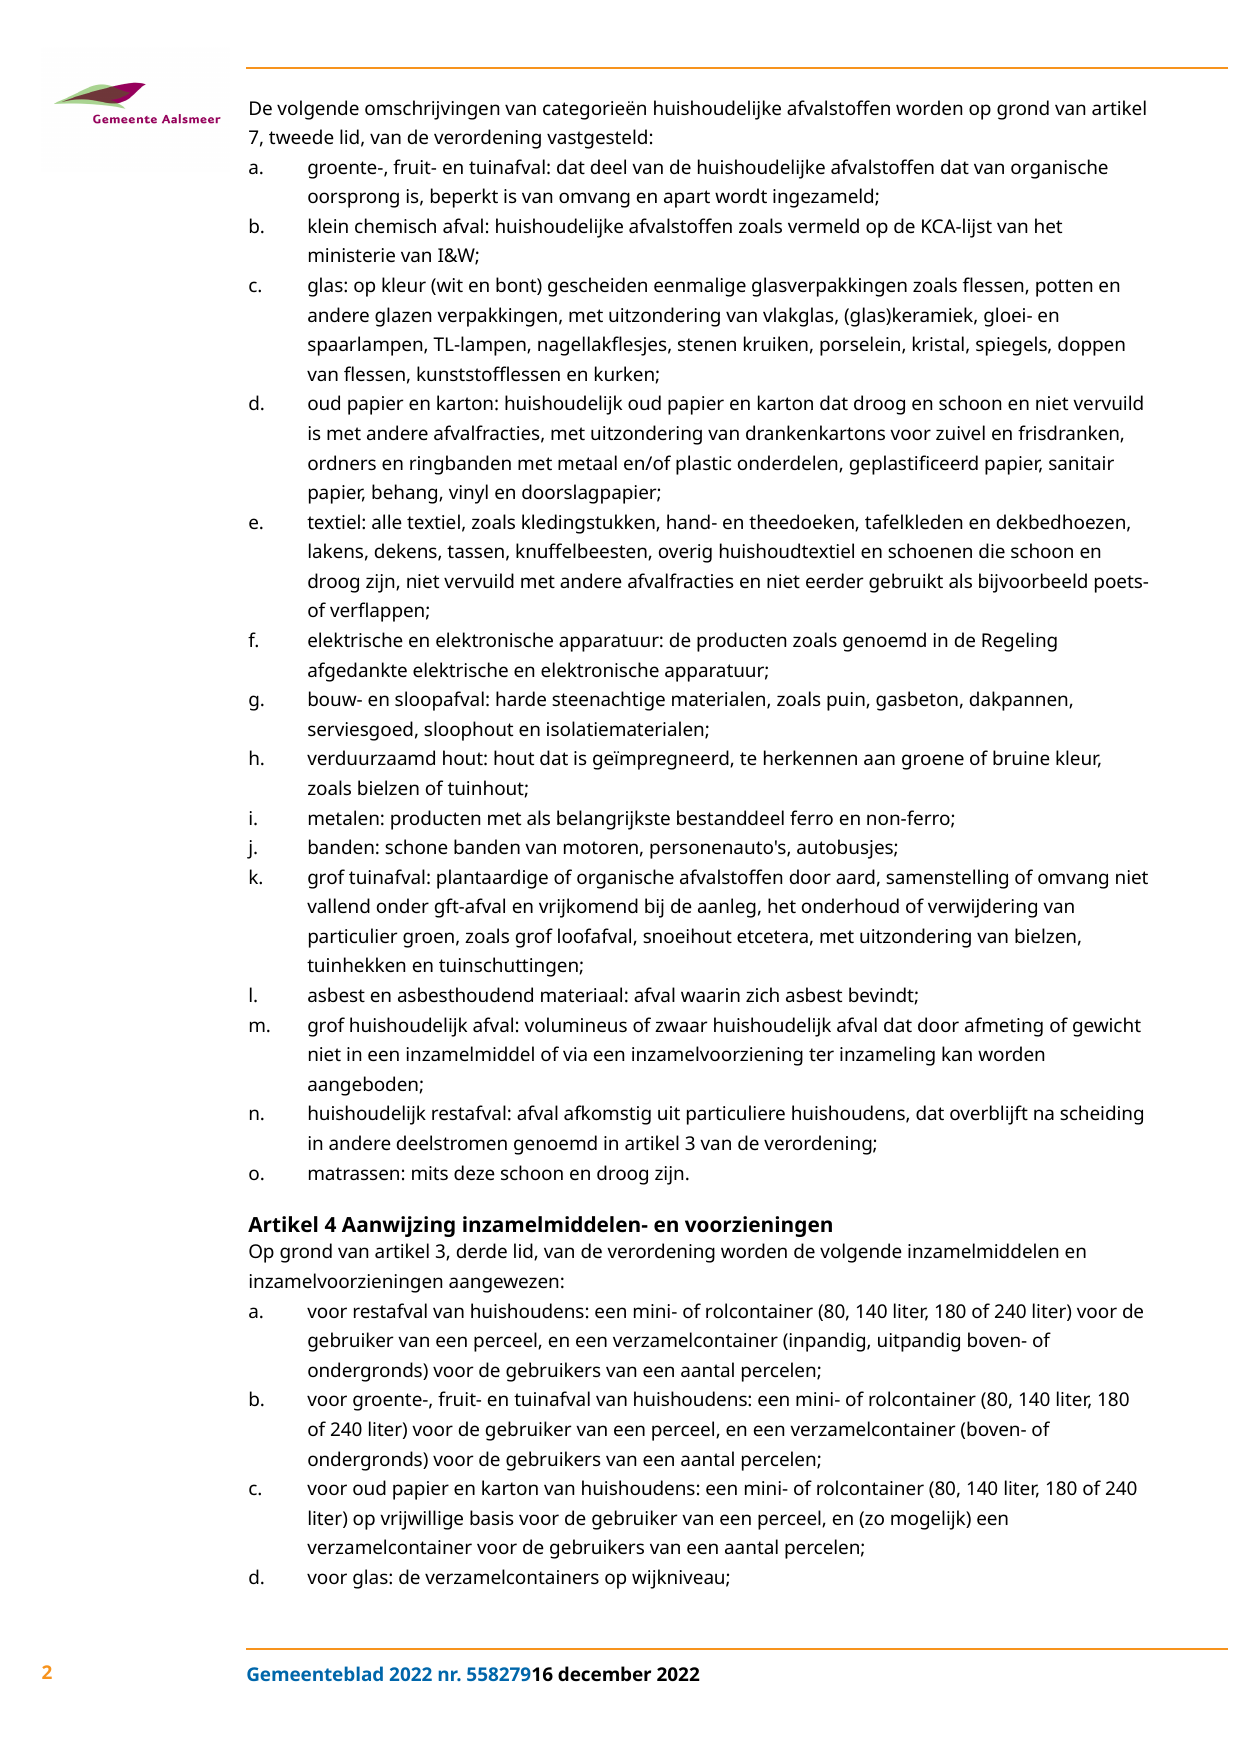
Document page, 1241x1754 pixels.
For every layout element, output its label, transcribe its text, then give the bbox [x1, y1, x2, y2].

list oud papier en karton: huishoudelijk oud papier en karton dat droog en schoon en niet vervuild is met andere afvalfracties, met uitzondering van drankenkartons voor zuivel en frisdranken, ordners en ringbanden met metaal en/of plastic onderdelen, geplastificeerd papier, sanitair papier, behang, vinyl en doorslagpapier; [248, 391, 1152, 505]
list metalen: producten met als belangrijkste bestanddeel ferro en non-ferro; [248, 805, 1152, 831]
text Artikel 4 Aanwijzing inzamelmiddelen- en voorzieningen [248, 1210, 1152, 1239]
list grof tuinafval: plantaardige of organische afvalstoffen door aard, samenstelling of omvang niet vallend onder gft-afval en vrijkomend bij de aanleg, het onderhoud of verwijdering van particulier groen, zoals grof loofafval, snoeihout etcetera, met uitzondering van bielzen, tuinhekken en tuinschuttingen; [248, 864, 1152, 978]
list huishoudelijk restafval: afval afkomstig uit particuliere huishoudens, dat overblijft na scheiding in andere deelstromen genoemd in artikel 3 van de verordening; [248, 1101, 1152, 1156]
list groente-, fruit- en tuinafval: dat deel van de huishoudelijke afvalstoffen dat van organische oorsprong is, beperkt is van omvang en apart wordt ingezameld; [248, 154, 1152, 209]
list verduurzaamd hout: hout dat is geïmpregneerd, te herkennen aan groene of bruine kleur, zoals bielzen of tuinhout; [248, 746, 1152, 801]
list voor restafval van huishoudens: een mini- of rolcontainer (80, 140 liter, 180 of 240 liter) voor de gebruiker van een perceel, en een verzamelcontainer (inpandig, uitpandig boven- of ondergronds) voor de gebruikers van een aantal percelen; [248, 1298, 1152, 1383]
picture [41, 47, 231, 172]
text De volgende omschrijvingen van categorieën huishoudelijke afvalstoffen worden op grond van artikel 7, tweede lid, van de verordening vastgesteld: [248, 95, 1152, 150]
list banden: schone banden van motoren, personenauto's, autobusjes; [248, 834, 1152, 860]
list asbest en asbesthoudend materiaal: afval waarin zich asbest bevindt; [248, 982, 1152, 1008]
list glas: op kleur (wit en bont) gescheiden eenmalige glasverpakkingen zoals flessen, potten en andere glazen verpakkingen, met uitzondering van vlakglas, (glas)keramiek, gloei- en spaarlampen, TL-lampen, nagellakflesjes, stenen kruiken, porselein, kristal, spiegels, doppen van flessen, kunststofflessen en kurken; [248, 272, 1152, 387]
list matrassen: mits deze schoon en droog zijn. [248, 1160, 1152, 1186]
list voor glas: de verzamelcontainers op wijkniveau; [248, 1564, 1152, 1590]
text Op grond van artikel 3, derde lid, van de verordening worden de volgende inzamelmiddelen en inzamelvoorzieningen aangewezen: [248, 1239, 1152, 1294]
list klein chemisch afval: huishoudelijke afvalstoffen zoals vermeld op de KCA-lijst van het ministerie van I&W; [248, 213, 1152, 268]
list voor groente-, fruit- en tuinafval van huishoudens: een mini- of rolcontainer (80, 140 liter, 180 of 240 liter) voor de gebruiker van een perceel, en een verzamelcontainer (boven- of ondergronds) voor de gebruikers van een aantal percelen; [248, 1387, 1152, 1471]
list voor oud papier en karton van huishoudens: een mini- of rolcontainer (80, 140 liter, 180 of 240 liter) op vrijwillige basis voor de gebruiker van een perceel, en (zo mogelijk) een verzamelcontainer voor de gebruikers van een aantal percelen; [248, 1475, 1152, 1560]
list grof huishoudelijk afval: volumineus of zwaar huishoudelijk afval dat door afmeting of gewicht niet in een inzamelmiddel of via een inzamelvoorziening ter inzameling kan worden aangeboden; [248, 1012, 1152, 1097]
list textiel: alle textiel, zoals kledingstukken, hand- en theedoeken, tafelkleden en dekbedhoezen, lakens, dekens, tassen, knuffelbeesten, overig huishoudtextiel en schoenen die schoon en droog zijn, niet vervuild met andere afvalfracties en niet eerder gebruikt als bijvoorbeeld poets-of verflappen; [248, 509, 1152, 623]
list elektrische en elektronische apparatuur: de producten zoals genoemd in de Regeling afgedankte elektrische en elektronische apparatuur; [248, 627, 1152, 683]
list bouw- en sloopafval: harde steenachtige materialen, zoals puin, gasbeton, dakpannen, serviesgoed, sloophout en isolatiematerialen; [248, 686, 1152, 742]
